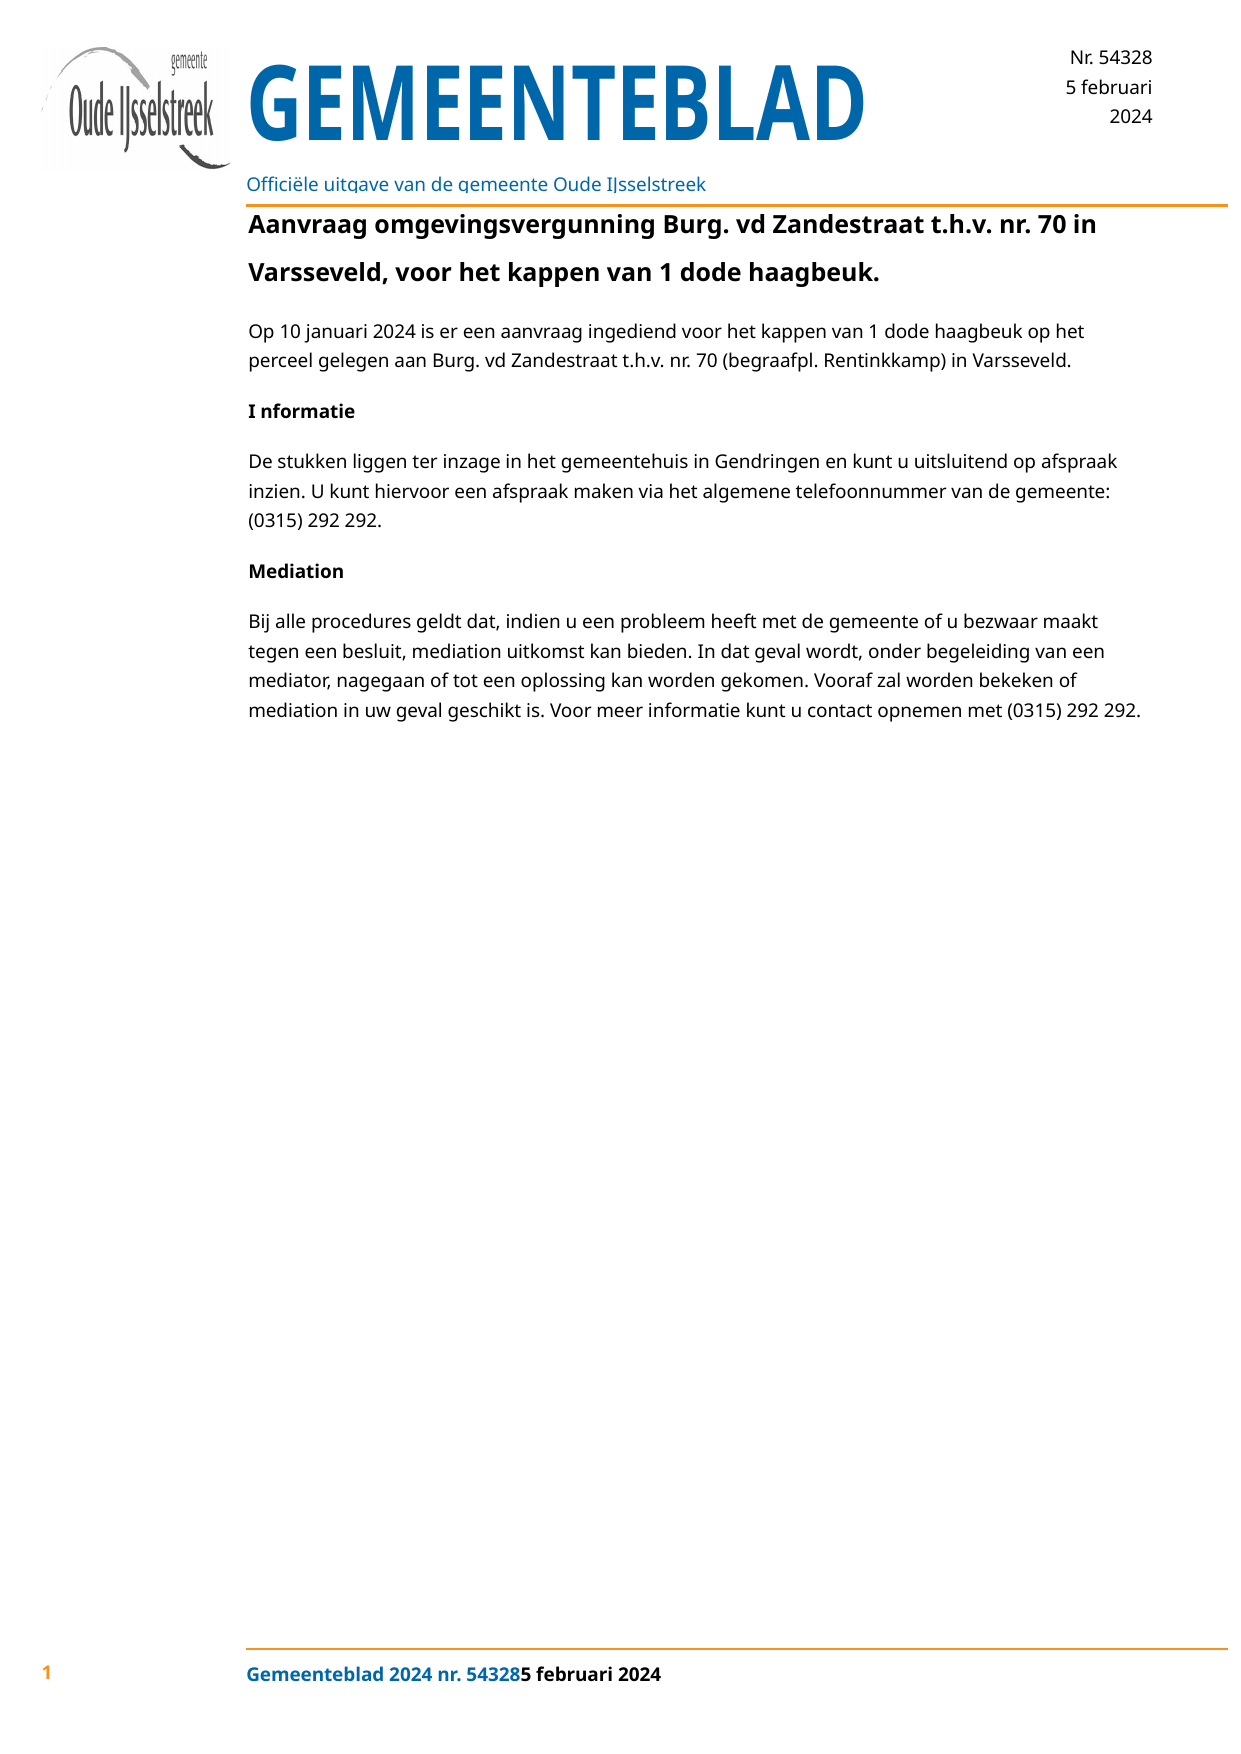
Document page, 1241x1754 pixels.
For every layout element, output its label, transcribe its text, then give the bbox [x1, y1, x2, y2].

text Bij alle procedures geldt dat, indien u een probleem heeft met de gemeente of u bezwaar maakt tegen een besluit, mediation uitkomst kan bieden. In dat geval wordt, onder begeleiding van een mediator, nagegaan of tot een oplossing kan worden gekomen. Vooraf zal worden bekeken of mediation in uw geval geschikt is. Voor meer informatie kunt u contact opnemen met (0315) 292 292. [248, 608, 1152, 723]
text De stukken liggen ter inzage in het gemeentehuis in Gendringen en kunt u uitsluitend op afspraak inzien. U kunt hiervoor een afspraak maken via het algemene telefoonnummer van de gemeente: (0315) 292 292. [248, 448, 1152, 533]
text Mediation [248, 558, 1152, 584]
picture [41, 47, 231, 172]
text Op 10 januari 2024 is er een aanvraag ingediend voor het kappen van 1 dode haagbeuk op het perceel gelegen aan Burg. vd Zandestraat t.h.v. nr. 70 (begraafpl. Rentinkkamp) in Varsseveld. [248, 318, 1152, 373]
text Aanvraag omgevingsvergunning Burg. vd Zandestraat t.h.v. nr. 70 in Varsseveld, voor het kappen van 1 dode haagbeuk. [248, 207, 1152, 288]
text I nformatie [248, 398, 1152, 424]
